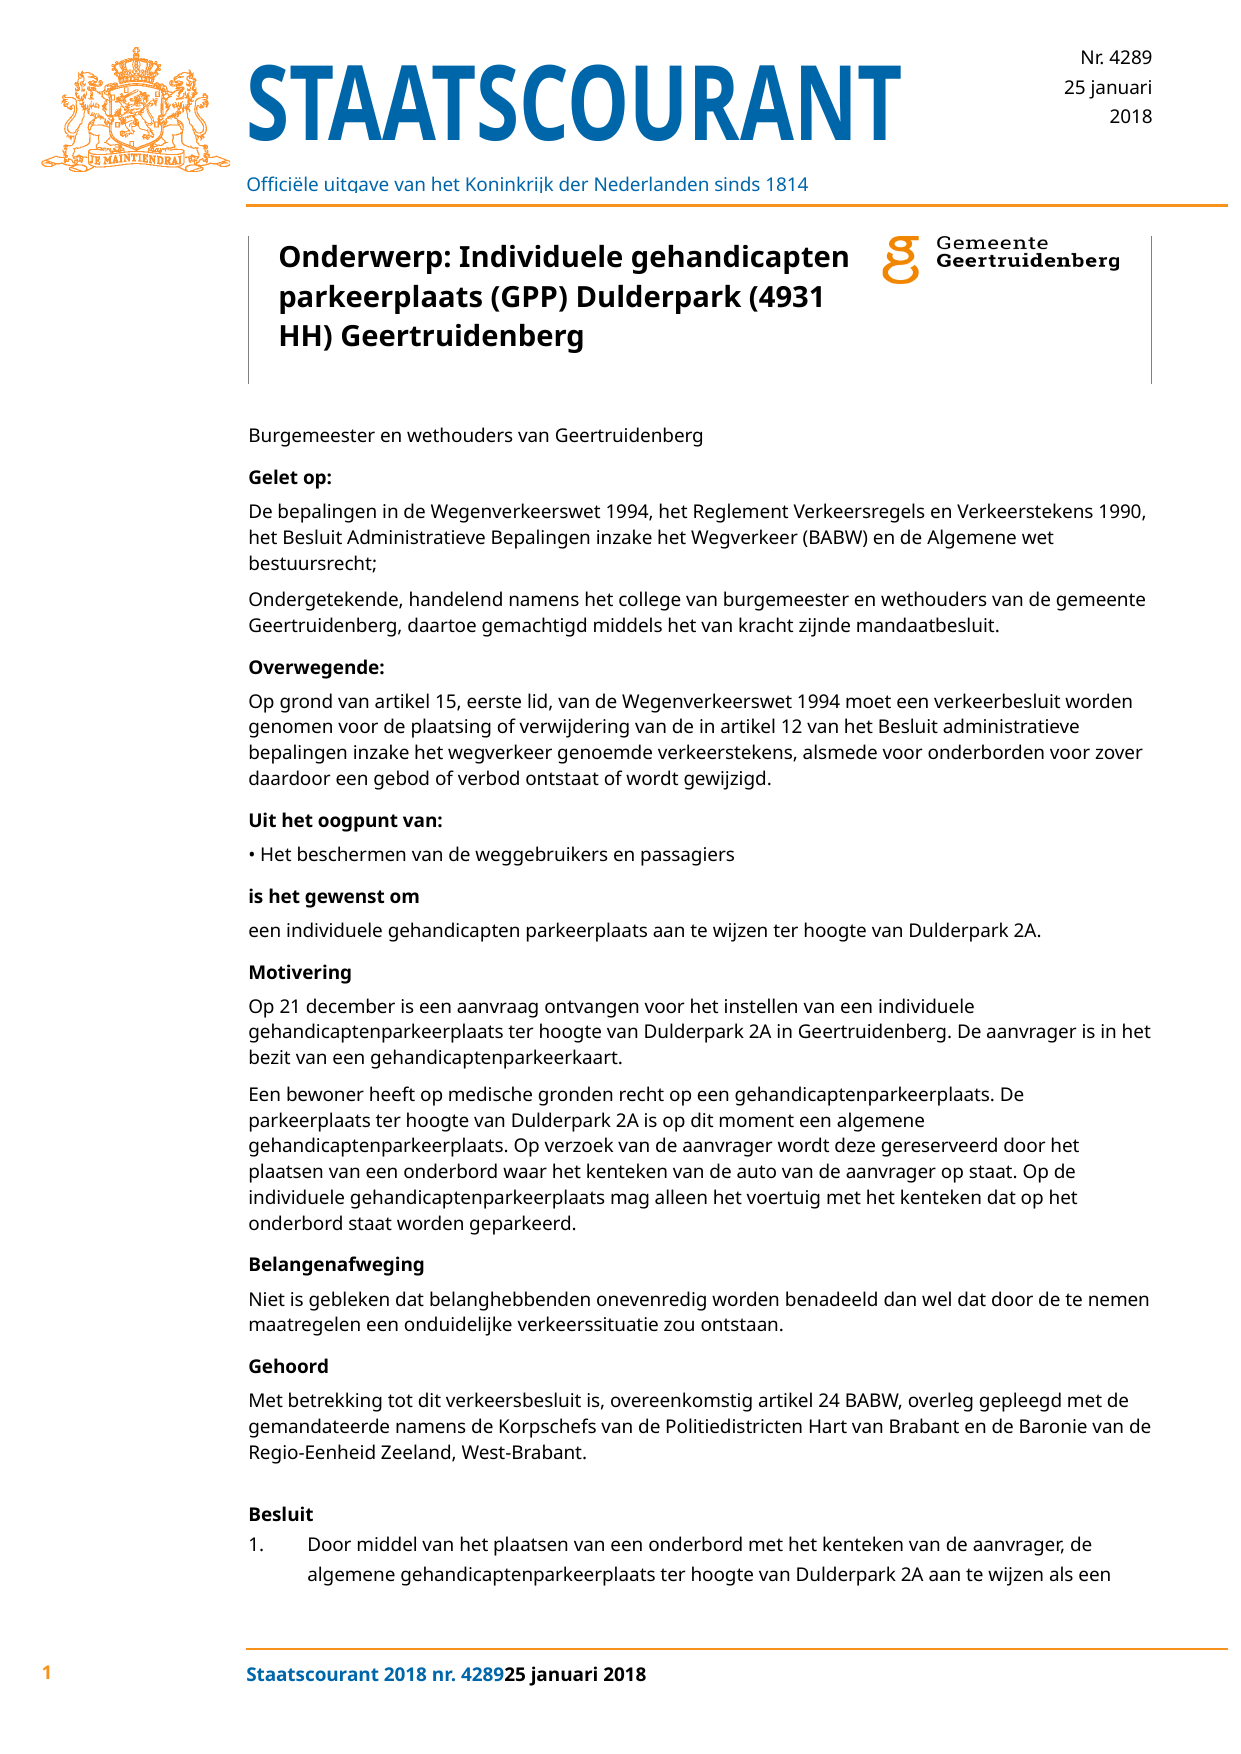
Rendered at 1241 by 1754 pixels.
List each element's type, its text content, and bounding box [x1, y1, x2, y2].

text Op grond van artikel 15, eerste lid, van de Wegenverkeerswet 1994 moet een verkeerbesluit worden genomen voor de plaatsing of verwijdering van de in artikel 12 van het Besluit administratieve bepalingen inzake het wegverkeer genoemde verkeerstekens, alsmede voor onderborden voor zover daardoor een gebod of verbod ontstaat of wordt gewijzigd. [248, 688, 1152, 791]
text Uit het oogpunt van: [248, 807, 1152, 833]
table_header [850, 236, 882, 283]
text Gehoord [248, 1353, 1152, 1379]
picture [882, 236, 1119, 284]
text Belangenafweging [248, 1252, 1152, 1277]
table_header Onderwerp: Individuele gehandicapten parkeerplaats (GPP) Dulderpark (4931 HH) Geertruidenberg [249, 236, 850, 384]
list Door middel van het plaatsen van een onderbord met het kenteken van de aanvrager, de algemene gehandicaptenparkeerplaats ter hoogte van Dulderpark 2A aan te wijzen als een [248, 1531, 1152, 1586]
text is het gewenst om [248, 883, 1152, 909]
text een individuele gehandicapten parkeerplaats aan te wijzen ter hoogte van Dulderpark 2A. [248, 917, 1152, 943]
text Met betrekking tot dit verkeersbesluit is, overeenkomstig artikel 24 BABW, overleg gepleegd met de gemandateerde namens de Korpschefs van de Politiedistricten Hart van Brabant en de Baronie van de Regio-Eenheid Zeeland, West-Brabant. [248, 1387, 1152, 1464]
text Een bewoner heeft op medische gronden recht op een gehandicaptenparkeerplaats. De parkeerplaats ter hoogte van Dulderpark 2A is op dit moment een algemene gehandicaptenparkeerplaats. Op verzoek van de aanvrager wordt deze gereserveerd door het plaatsen van een onderbord waar het kenteken van de auto van de aanvrager op staat. Op de individuele gehandicaptenparkeerplaats mag alleen het voertuig met het kenteken dat op het onderbord staat worden geparkeerd. [248, 1081, 1152, 1236]
text Gelet op: [248, 464, 1152, 490]
text Motivering [248, 959, 1152, 985]
text De bepalingen in de Wegenverkeerswet 1994, het Reglement Verkeersregels en Verkeerstekens 1990, het Besluit Administratieve Bepalingen inzake het Wegverkeer (BABW) en de Algemene wet bestuursrecht; [248, 498, 1152, 575]
text Ondergetekende, handelend namens het college van burgemeester en wethouders van de gemeente Geertruidenberg, daartoe gemachtigd middels het van kracht zijnde mandaatbesluit. [248, 586, 1152, 638]
text Overwegende: [248, 654, 1152, 680]
text Besluit [248, 1502, 1152, 1527]
text Burgemeester en wethouders van Geertruidenberg [248, 422, 1152, 448]
text Op 21 december is een aanvraag ontvangen voor het instellen van een individuele gehandicaptenparkeerplaats ter hoogte van Dulderpark 2A in Geertruidenberg. De aanvrager is in het bezit van een gehandicaptenparkeerkaart. [248, 993, 1152, 1070]
picture [41, 47, 231, 172]
table_header [1119, 236, 1151, 283]
text Niet is gebleken dat belanghebbenden onevenredig worden benadeeld dan wel dat door de te nemen maatregelen een onduidelijke verkeerssituatie zou ontstaan. [248, 1286, 1152, 1337]
text • Het beschermen van de weggebruikers en passagiers [248, 841, 1152, 867]
table_header [850, 284, 1151, 384]
